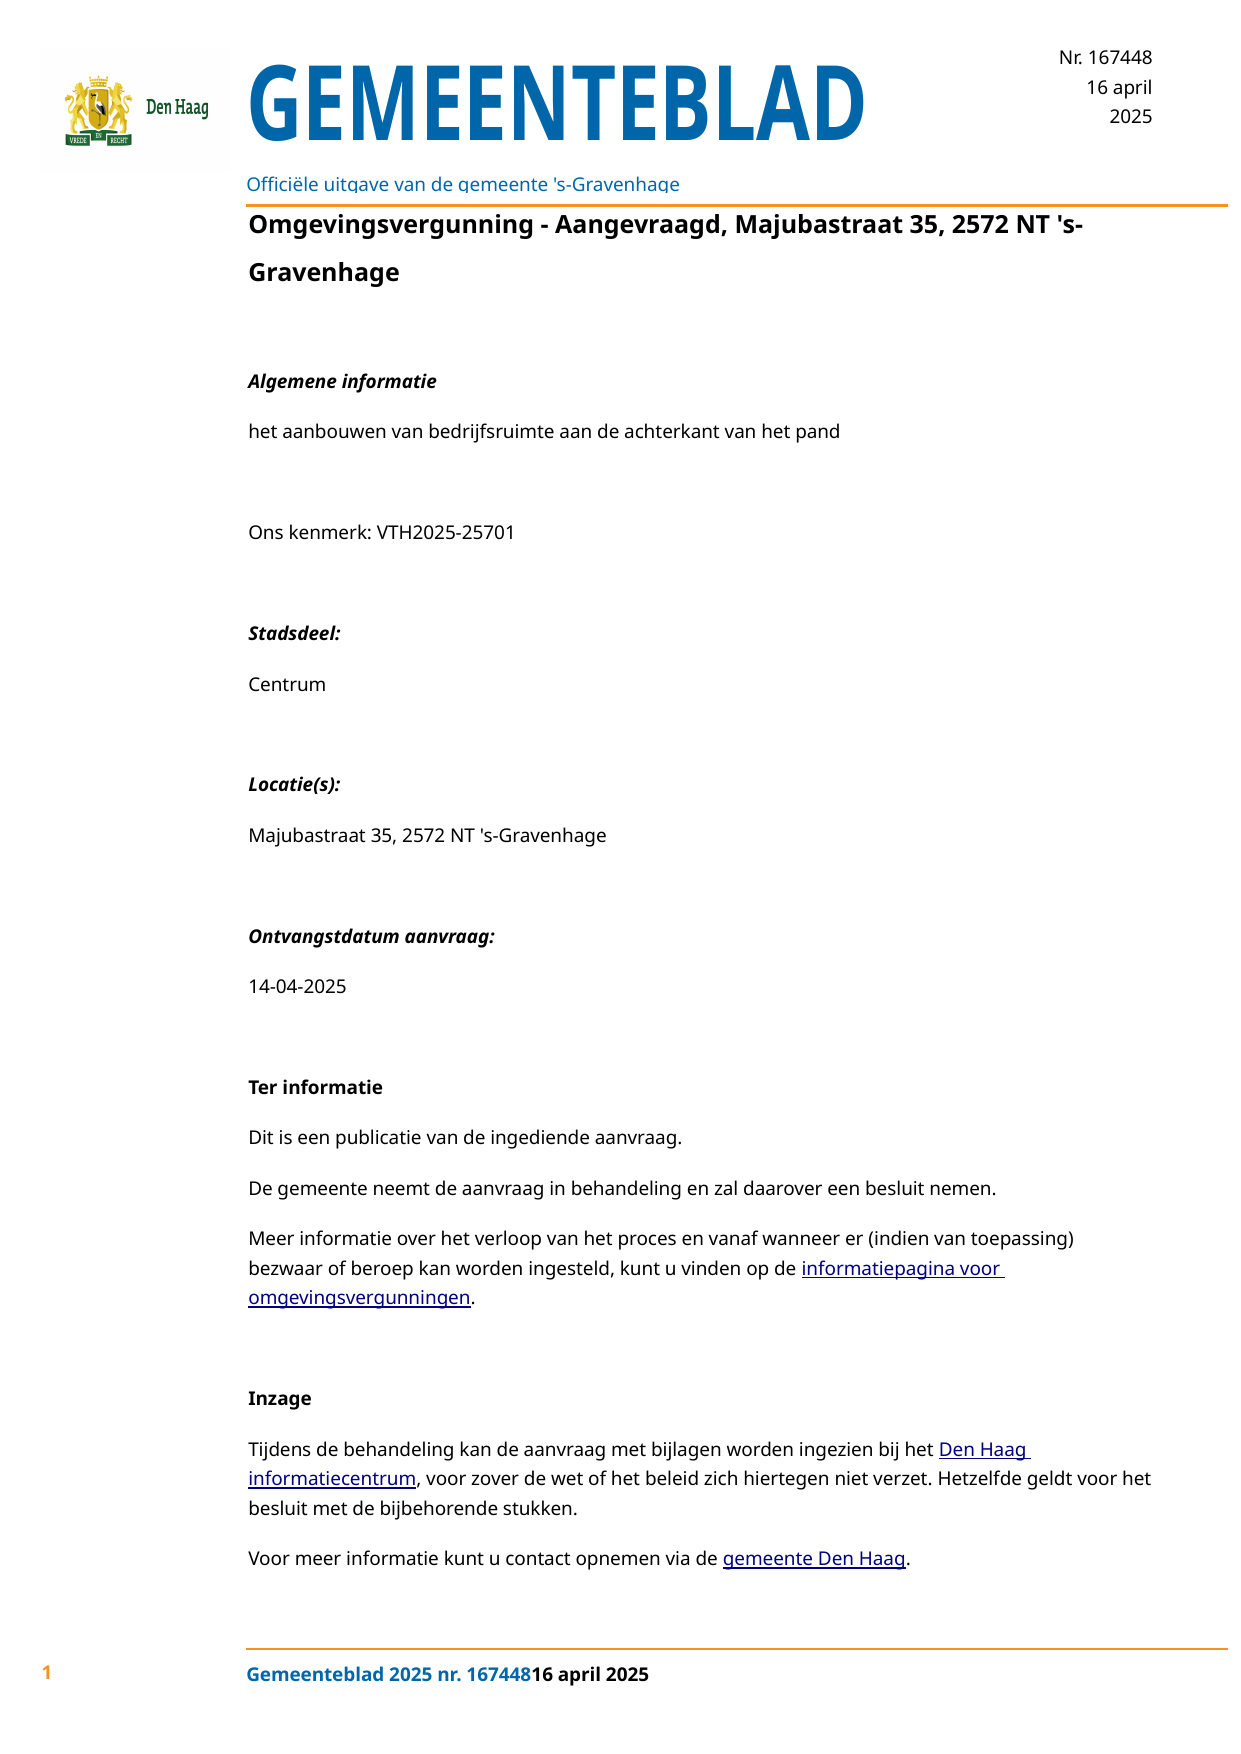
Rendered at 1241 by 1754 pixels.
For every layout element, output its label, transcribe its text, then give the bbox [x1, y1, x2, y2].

text Dit is een publicatie van de ingediende aanvraag. [248, 1124, 1152, 1150]
text Ons kenmerk: VTH2025-25701 [248, 519, 1152, 545]
text het aanbouwen van bedrijfsruimte aan de achterkant van het pand [248, 419, 1152, 444]
text Voor meer informatie kunt u contact opnemen via de gemeente Den Haag. [248, 1545, 1152, 1571]
text Locatie(s): [248, 772, 1152, 797]
text De gemeente neemt de aanvraag in behandeling en zal daarover een besluit nemen. [248, 1175, 1152, 1201]
text Meer informatie over het verloop van het proces en vanaf wanneer er (indien van toepassing) bezwaar of beroep kan worden ingesteld, kunt u vinden op de informatiepagina voor omgevingsvergunningen. [248, 1225, 1152, 1310]
text Ter informatie [248, 1074, 1152, 1100]
text Stadsdeel: [248, 620, 1152, 646]
text 14-04-2025 [248, 973, 1152, 999]
text Algemene informatie [248, 368, 1152, 394]
text Ontvangstdatum aanvraag: [248, 923, 1152, 949]
picture [41, 47, 231, 172]
text Centrum [248, 671, 1152, 697]
text Omgevingsvergunning - Aangevraagd, Majubastraat 35, 2572 NT 's-Gravenhage [248, 207, 1152, 288]
text Inzage [248, 1385, 1152, 1411]
text Majubastraat 35, 2572 NT 's-Gravenhage [248, 822, 1152, 848]
text Tijdens de behandeling kan de aanvraag met bijlagen worden ingezien bij het Den Haag informatiecentrum, voor zover de wet of het beleid zich hiertegen niet verzet. Hetzelfde geldt voor het besluit met de bijbehorende stukken. [248, 1436, 1152, 1521]
